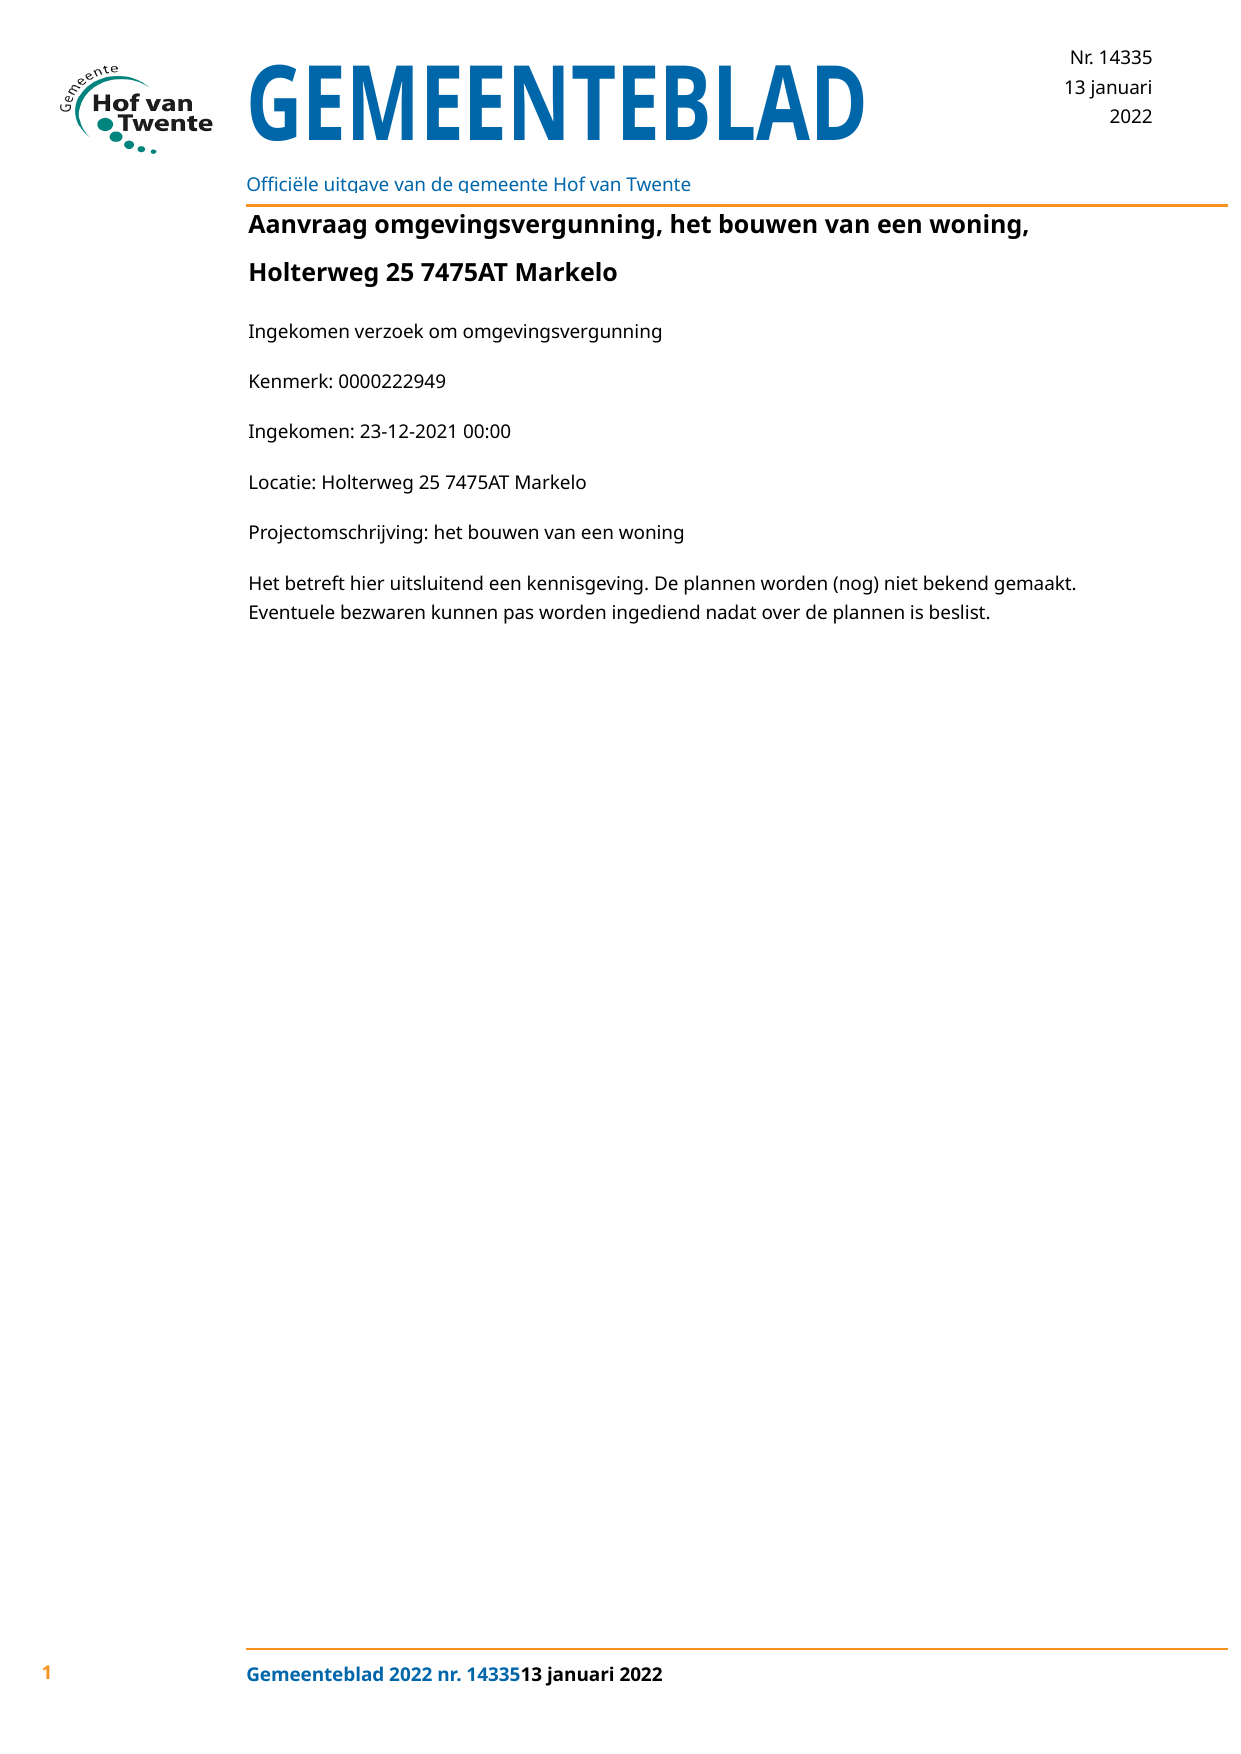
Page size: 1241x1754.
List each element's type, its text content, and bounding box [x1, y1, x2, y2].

text Het betreft hier uitsluitend een kennisgeving. De plannen worden (nog) niet bekend gemaakt. Eventuele bezwaren kunnen pas worden ingediend nadat over de plannen is beslist. [248, 570, 1152, 625]
picture [41, 47, 231, 172]
text Aanvraag omgevingsvergunning, het bouwen van een woning, Holterweg 25 7475AT Markelo [248, 207, 1152, 288]
text Kenmerk: 0000222949 [248, 368, 1152, 394]
text Ingekomen: 23-12-2021 00:00 [248, 419, 1152, 444]
text Projectomschrijving: het bouwen van een woning [248, 519, 1152, 545]
text Locatie: Holterweg 25 7475AT Markelo [248, 469, 1152, 495]
text Ingekomen verzoek om omgevingsvergunning [248, 318, 1152, 344]
